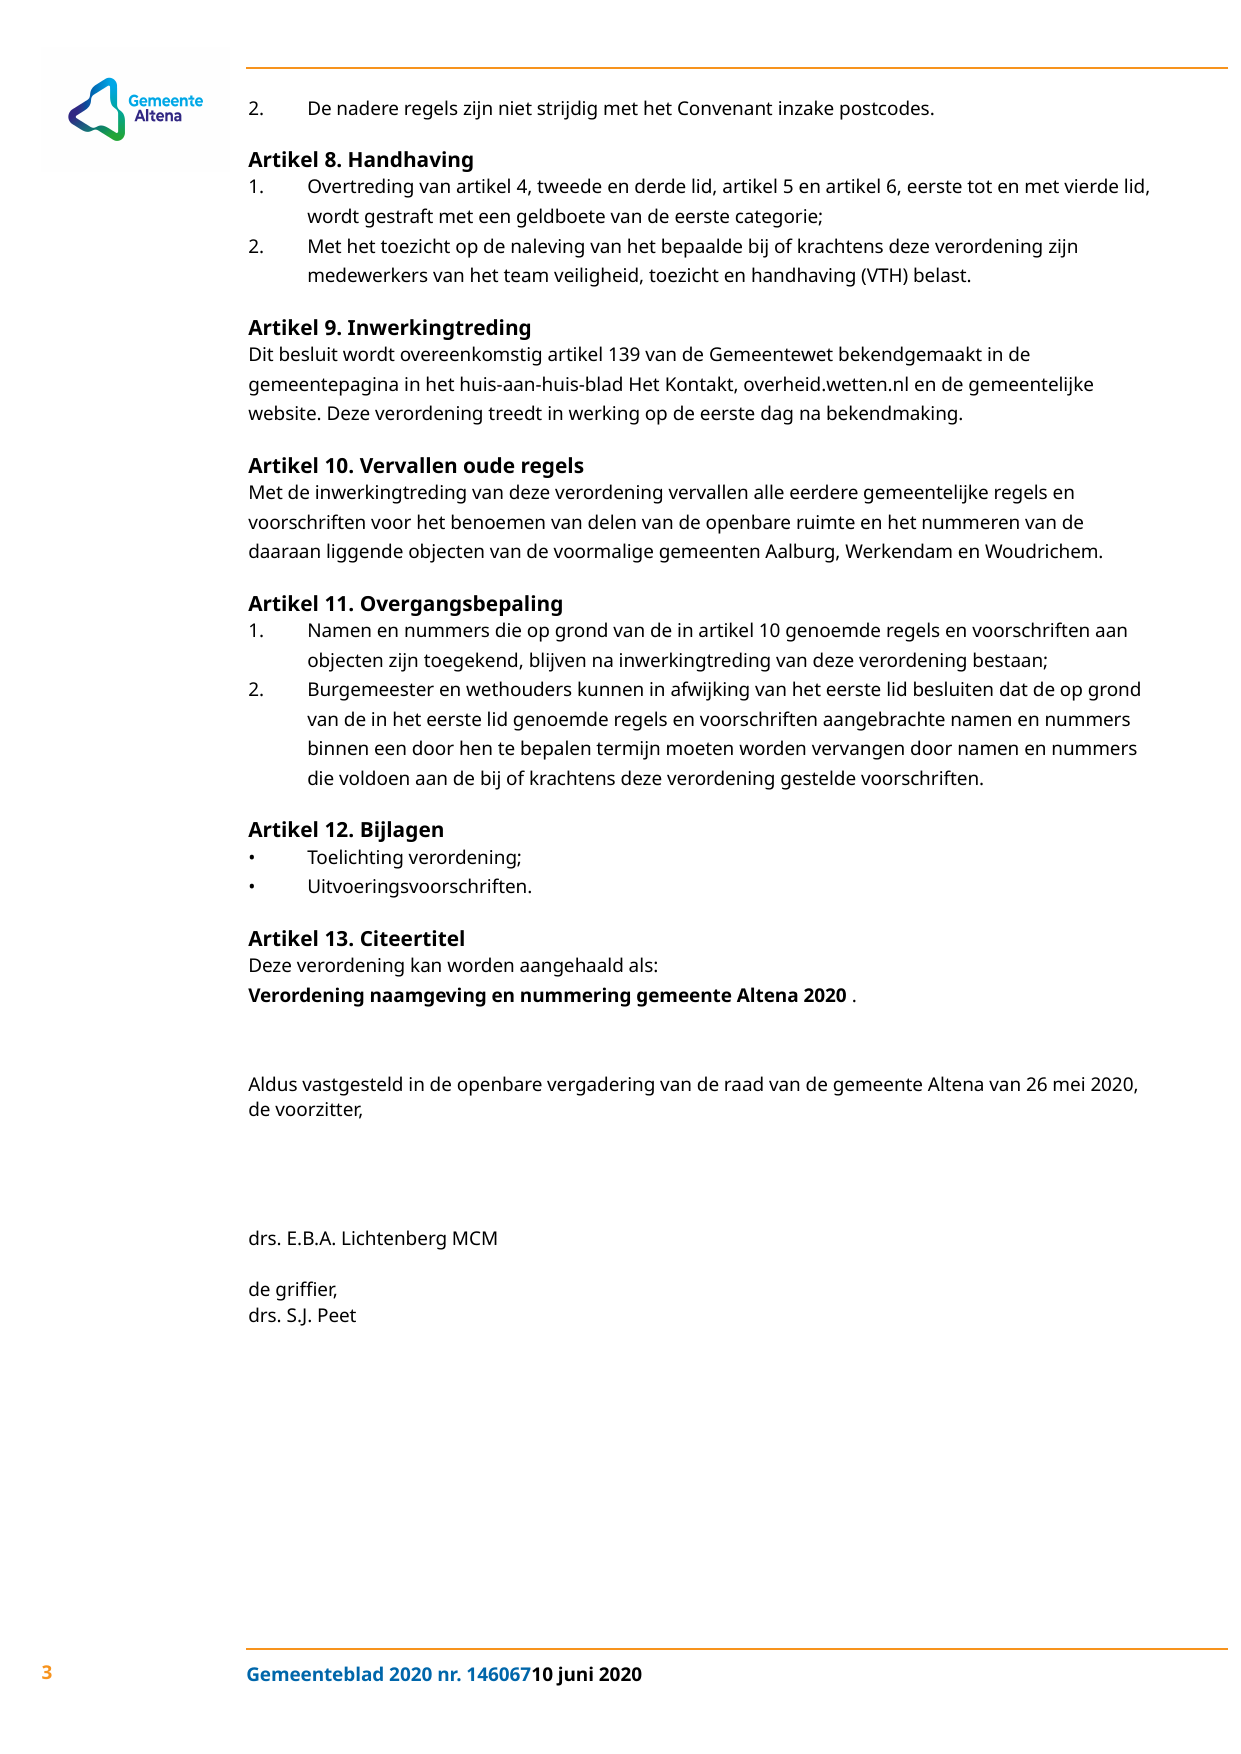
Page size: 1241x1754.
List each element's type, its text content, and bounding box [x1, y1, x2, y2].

list Burgemeester en wethouders kunnen in afwijking van het eerste lid besluiten dat de op grond van de in het eerste lid genoemde regels en voorschriften aangebrachte namen en nummers binnen een door hen te bepalen termijn moeten worden vervangen door namen en nummers die voldoen aan de bij of krachtens deze verordening gestelde voorschriften. [248, 676, 1152, 791]
list Toelichting verordening; [248, 844, 1152, 870]
text Artikel 11. Overgangsbepaling [248, 589, 1152, 617]
list Namen en nummers die op grond van de in artikel 10 genoemde regels en voorschriften aan objecten zijn toegekend, blijven na inwerkingtreding van deze verordening bestaan; [248, 617, 1152, 673]
text Dit besluit wordt overeenkomstig artikel 139 van de Gemeentewet bekendgemaakt in de gemeentepagina in het huis-aan-huis-blad Het Kontakt, overheid.wetten.nl en de gemeentelijke website. Deze verordening treedt in werking op de eerste dag na bekendmaking. [248, 341, 1152, 426]
text Artikel 12. Bijlagen [248, 816, 1152, 844]
text Artikel 10. Vervallen oude regels [248, 451, 1152, 479]
text Verordening naamgeving en nummering gemeente Altena 2020 . [248, 982, 1152, 1008]
picture [41, 47, 231, 172]
list Uitvoeringsvoorschriften. [248, 874, 1152, 899]
text Artikel 8. Handhaving [248, 145, 1152, 174]
text Artikel 13. Citeertitel [248, 924, 1152, 952]
text drs. E.B.A. Lichtenberg MCM [248, 1225, 1152, 1251]
text drs. S.J. Peet [248, 1302, 1152, 1328]
text de griffier, [248, 1277, 1152, 1302]
text Met de inwerkingtreding van deze verordening vervallen alle eerdere gemeentelijke regels en voorschriften voor het benoemen van delen van de openbare ruimte en het nummeren van de daaraan liggende objecten van de voormalige gemeenten Aalburg, Werkendam en Woudrichem. [248, 479, 1152, 564]
text Aldus vastgesteld in de openbare vergadering van de raad van de gemeente Altena van 26 mei 2020, [248, 1071, 1152, 1097]
list Overtreding van artikel 4, tweede en derde lid, artikel 5 en artikel 6, eerste tot en met vierde lid, wordt gestraft met een geldboete van de eerste categorie; [248, 174, 1152, 229]
text Deze verordening kan worden aangehaald als: [248, 952, 1152, 978]
text de voorzitter, [248, 1097, 1152, 1122]
list Met het toezicht op de naleving van het bepaalde bij of krachtens deze verordening zijn medewerkers van het team veiligheid, toezicht en handhaving (VTH) belast. [248, 233, 1152, 288]
text Artikel 9. Inwerkingtreding [248, 313, 1152, 341]
list De nadere regels zijn niet strijdig met het Convenant inzake postcodes. [248, 95, 1152, 121]
